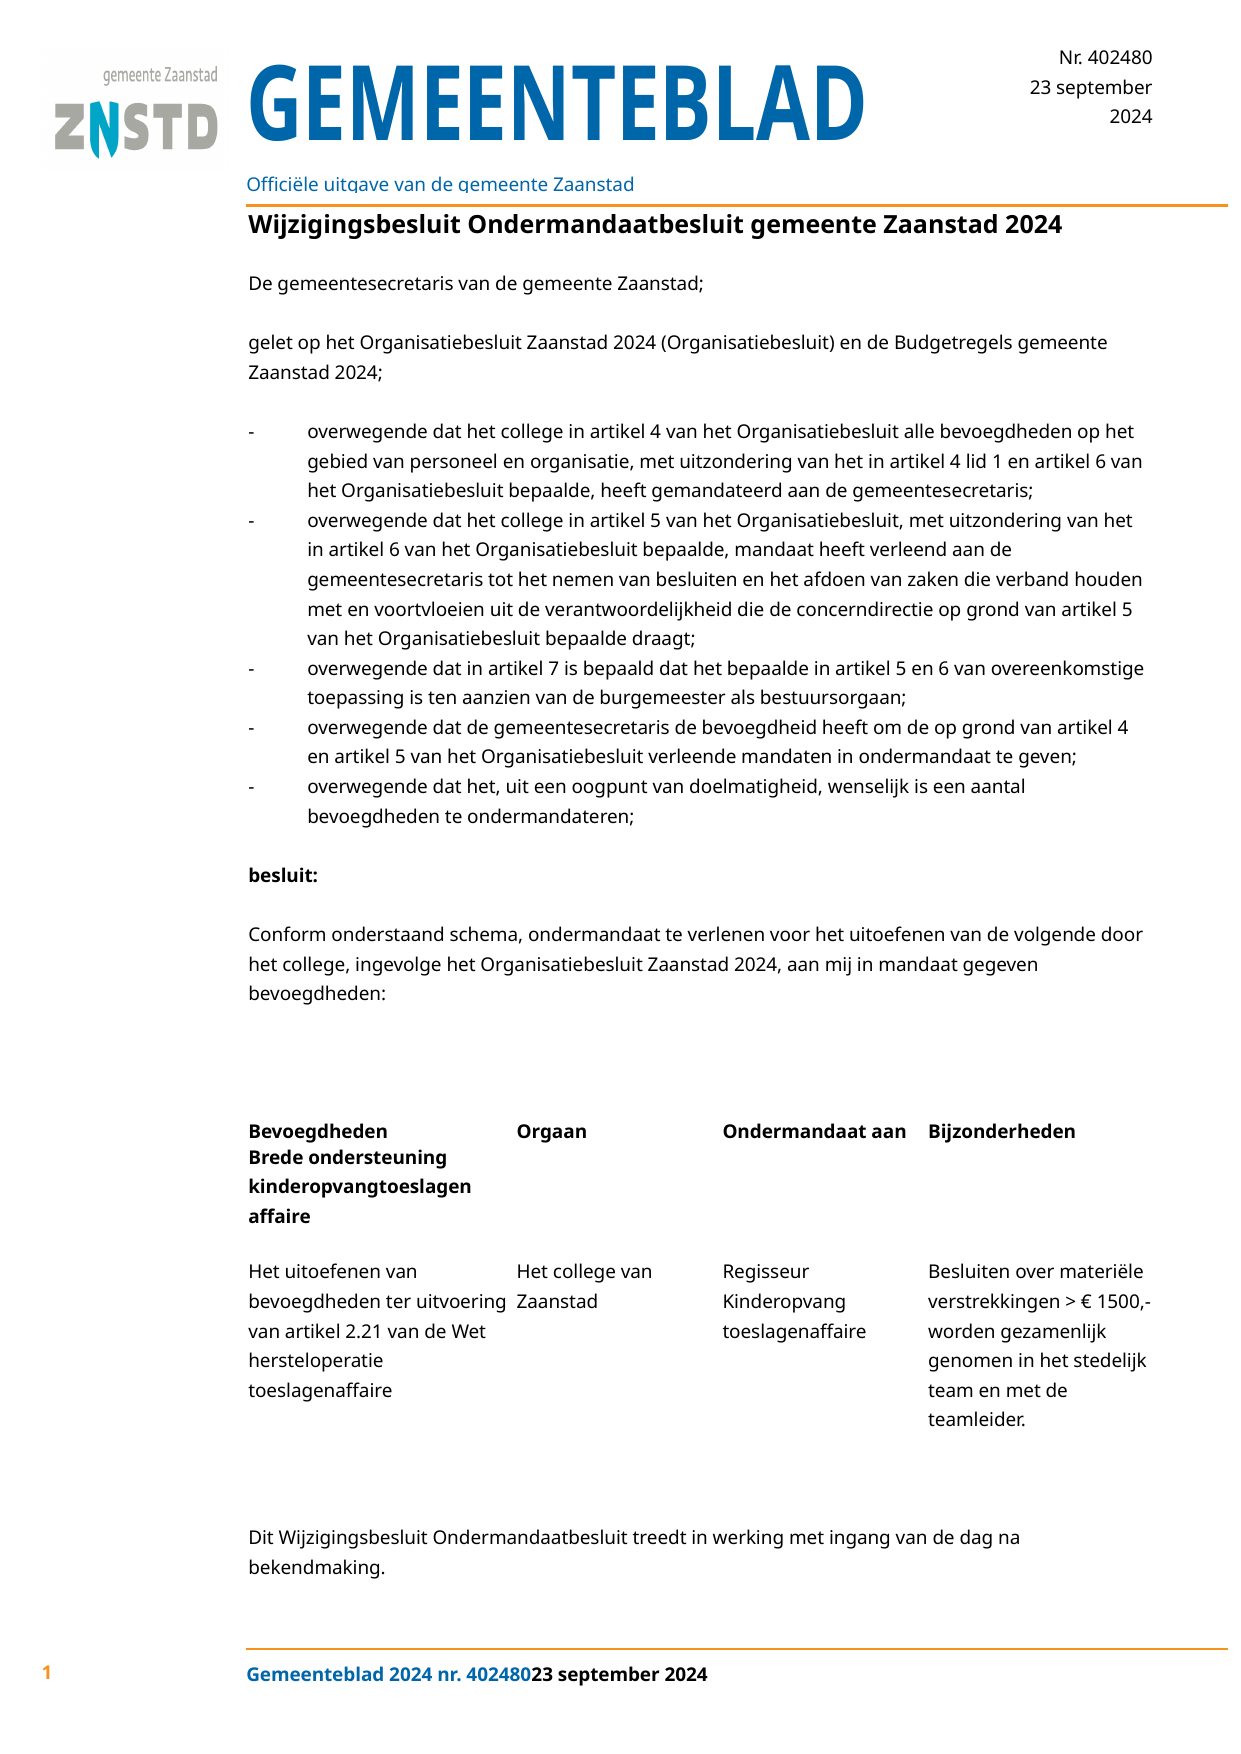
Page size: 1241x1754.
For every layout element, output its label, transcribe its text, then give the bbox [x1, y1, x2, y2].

table_cell Het uitoefenen van bevoegdheden ter uitvoering van artikel 2.21 van de Wet hersteloperatie toeslagenaffaire [248, 1259, 516, 1462]
text gelet op het Organisatiebesluit Zaanstad 2024 (Organisatiebesluit) en de Budgetregels gemeente Zaanstad 2024; [248, 329, 1152, 385]
table_header Bevoegdheden [248, 1119, 516, 1144]
table_cell [722, 1144, 928, 1259]
table_cell [928, 1144, 1152, 1259]
text besluit: [248, 862, 1152, 888]
text Dit Wijzigingsbesluit Ondermandaatbesluit treedt in werking met ingang van de dag na bekendmaking. [248, 1524, 1152, 1579]
table_cell Brede ondersteuning kinderopvangtoeslagen affaire [248, 1144, 516, 1259]
text De gemeentesecretaris van de gemeente Zaanstad; [248, 270, 1152, 296]
picture [41, 47, 231, 172]
list overwegende dat het college in artikel 4 van het Organisatiebesluit alle bevoegdheden op het gebied van personeel en organisatie, met uitzondering van het in artikel 4 lid 1 en artikel 6 van het Organisatiebesluit bepaalde, heeft gemandateerd aan de gemeentesecretaris; [248, 418, 1152, 503]
table_cell [516, 1144, 722, 1259]
table_header Ondermandaat aan [722, 1119, 928, 1144]
table_header Bijzonderheden [928, 1119, 1152, 1144]
text Wijzigingsbesluit Ondermandaatbesluit gemeente Zaanstad 2024 [248, 207, 1152, 241]
list overwegende dat het college in artikel 5 van het Organisatiebesluit, met uitzondering van het in artikel 6 van het Organisatiebesluit bepaalde, mandaat heeft verleend aan de gemeentesecretaris tot het nemen van besluiten en het afdoen van zaken die verband houden met en voortvloeien uit de verantwoordelijkheid die de concerndirectie op grond van artikel 5 van het Organisatiebesluit bepaalde draagt; [248, 507, 1152, 651]
list overwegende dat in artikel 7 is bepaald dat het bepaalde in artikel 5 en 6 van overeenkomstige toepassing is ten aanzien van de burgemeester als bestuursorgaan; [248, 655, 1152, 710]
text Conform onderstaand schema, ondermandaat te verlenen voor het uitoefenen van de volgende door het college, ingevolge het Organisatiebesluit Zaanstad 2024, aan mij in mandaat gegeven bevoegdheden: [248, 921, 1152, 1006]
table_cell Regisseur Kinderopvang toeslagenaffaire [722, 1259, 928, 1462]
list overwegende dat het, uit een oogpunt van doelmatigheid, wenselijk is een aantal bevoegdheden te ondermandateren; [248, 773, 1152, 828]
table_header Orgaan [516, 1119, 722, 1144]
table_cell Het college van Zaanstad [516, 1259, 722, 1462]
table_cell Besluiten over materiële verstrekkingen > € 1500,- worden gezamenlijk genomen in het stedelijk team en met de teamleider. [928, 1259, 1152, 1462]
list overwegende dat de gemeentesecretaris de bevoegdheid heeft om de op grond van artikel 4 en artikel 5 van het Organisatiebesluit verleende mandaten in ondermandaat te geven; [248, 714, 1152, 769]
